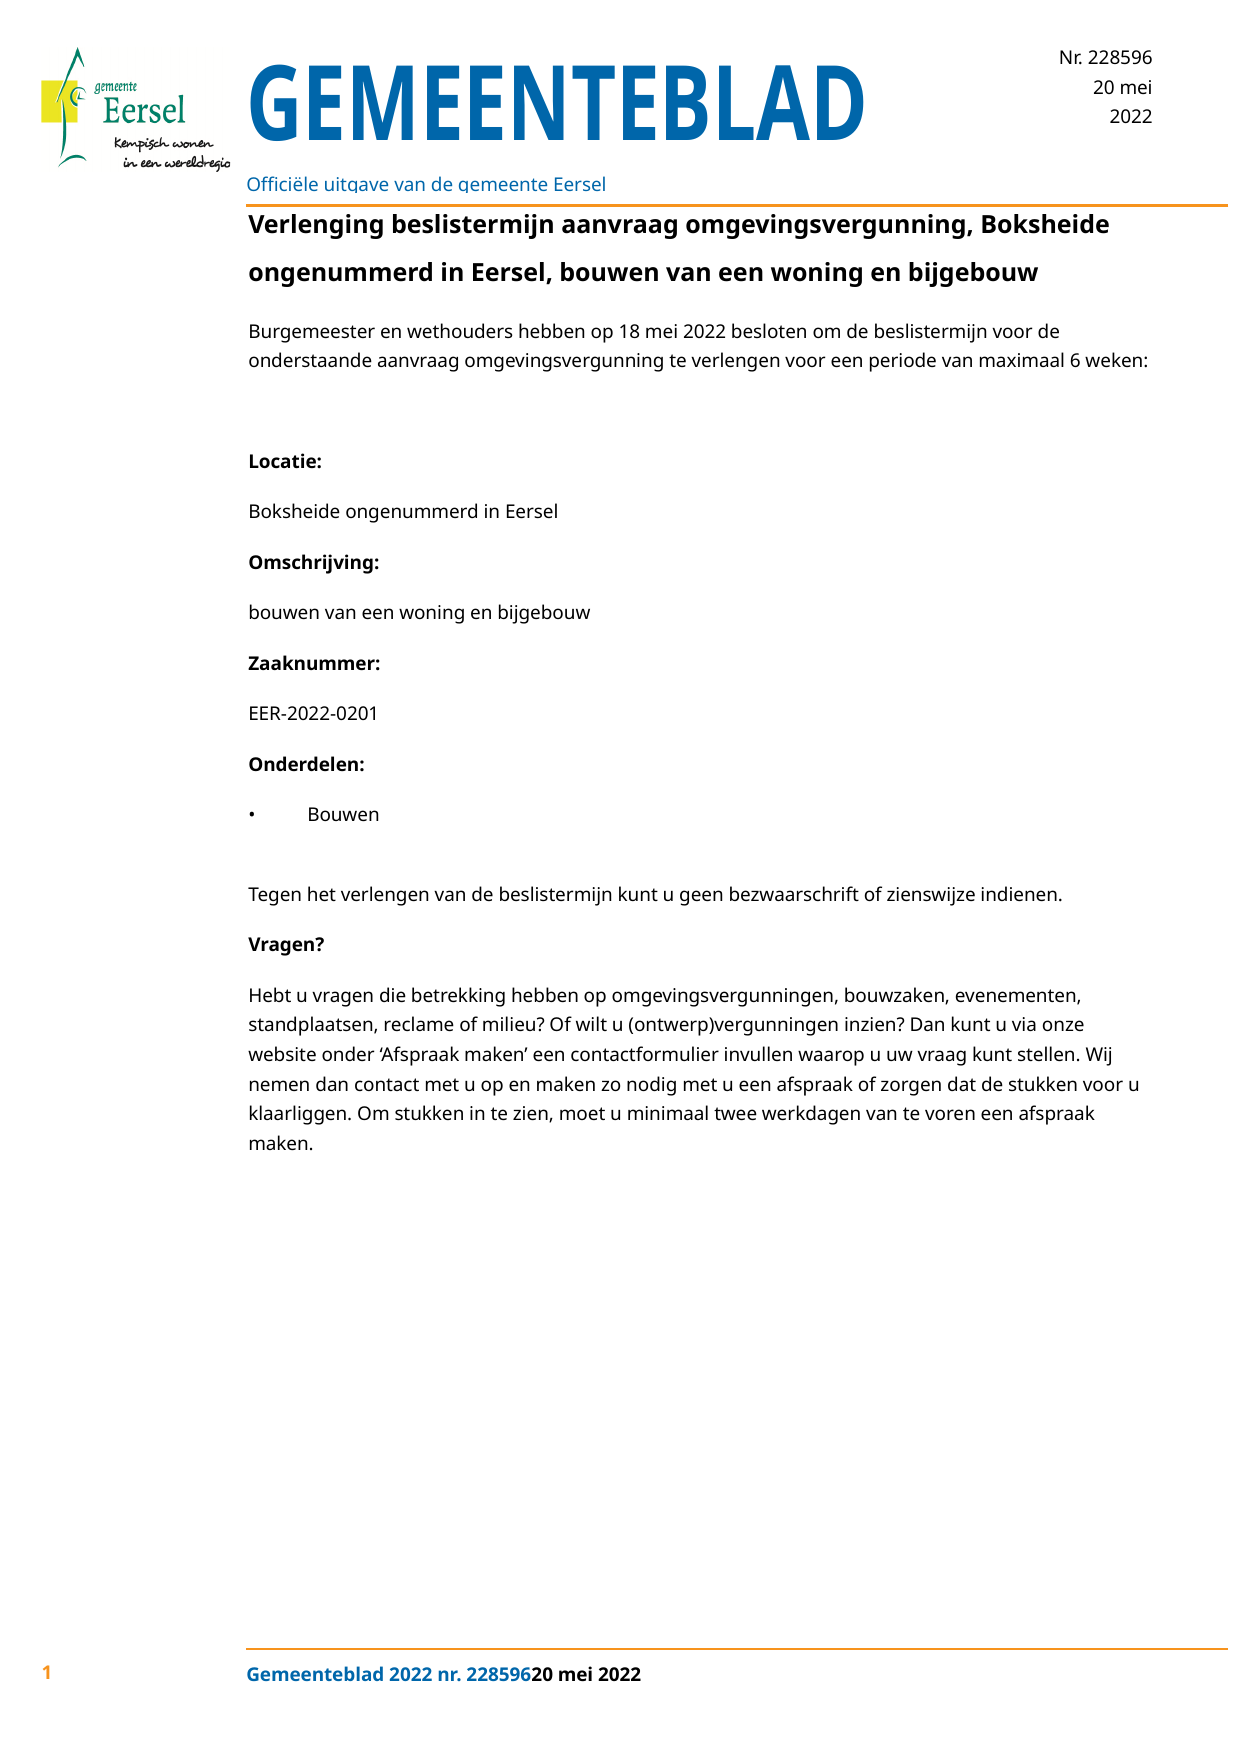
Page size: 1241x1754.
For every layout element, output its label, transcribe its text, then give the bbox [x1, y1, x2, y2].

text Burgemeester en wethouders hebben op 18 mei 2022 besloten om de beslistermijn voor de onderstaande aanvraag omgevingsvergunning te verlengen voor een periode van maximaal 6 weken: [248, 318, 1152, 373]
text Zaaknummer: [248, 650, 1152, 676]
text Locatie: [248, 448, 1152, 474]
text EER-2022-0201 [248, 700, 1152, 726]
text Hebt u vragen die betrekking hebben op omgevingsvergunningen, bouwzaken, evenementen, standplaatsen, reclame of milieu? Of wilt u (ontwerp)vergunningen inzien? Dan kunt u via onze website onder ‘Afspraak maken’ een contactformulier invullen waarop u uw vraag kunt stellen. Wij nemen dan contact met u op en maken zo nodig met u een afspraak of zorgen dat de stukken voor u klaarliggen. Om stukken in te zien, moet u minimaal twee werkdagen van te voren een afspraak maken. [248, 982, 1152, 1156]
list Bouwen [248, 801, 1152, 827]
text Omschrijving: [248, 549, 1152, 575]
text Verlenging beslistermijn aanvraag omgevingsvergunning, Boksheide ongenummerd in Eersel, bouwen van een woning en bijgebouw [248, 207, 1152, 288]
text Onderdelen: [248, 751, 1152, 777]
text Boksheide ongenummerd in Eersel [248, 499, 1152, 524]
text Vragen? [248, 932, 1152, 957]
picture [41, 47, 231, 172]
text bouwen van een woning en bijgebouw [248, 599, 1152, 625]
text Tegen het verlengen van de beslistermijn kunt u geen bezwaarschrift of zienswijze indienen. [248, 881, 1152, 907]
